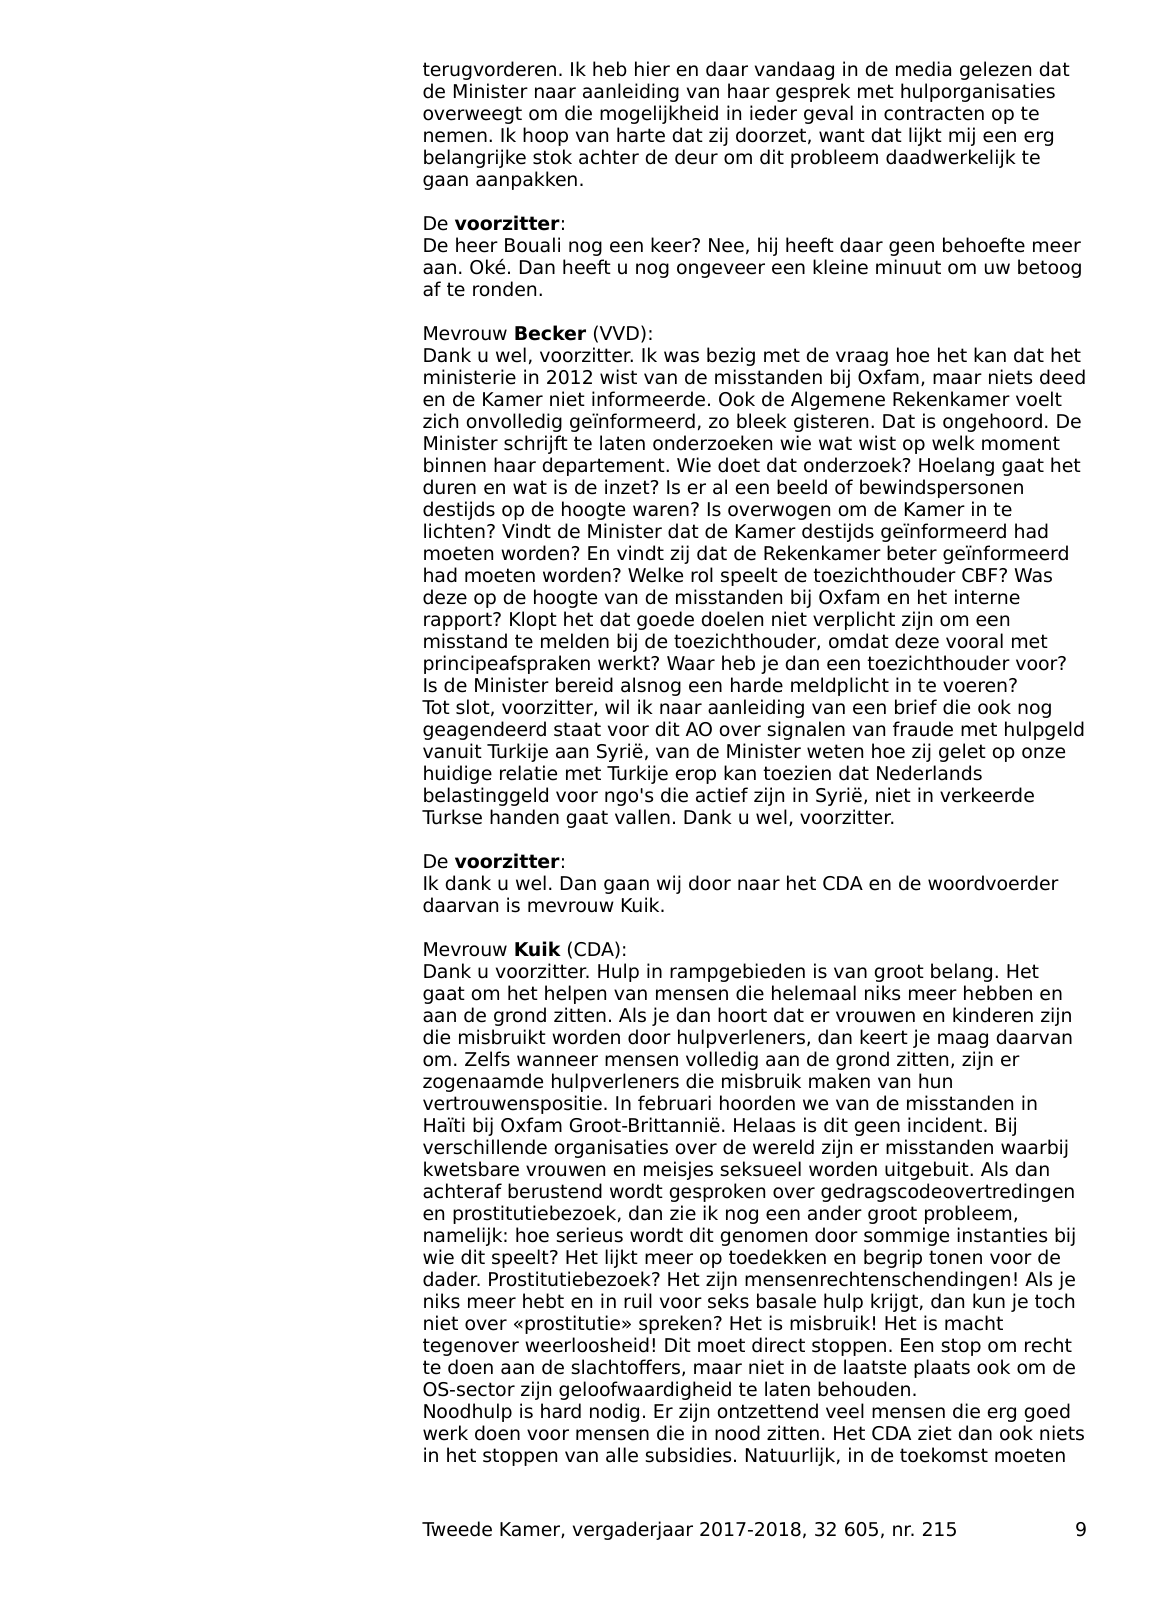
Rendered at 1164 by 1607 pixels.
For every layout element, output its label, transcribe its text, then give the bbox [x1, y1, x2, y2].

text Mevrouw Becker (VVD): [422, 323, 1087, 345]
text Tot slot, voorzitter, wil ik naar aanleiding van een brief die ook nog geagendeerd staat voor dit AO over signalen van fraude met hulpgeld vanuit Turkije aan Syrië, van de Minister weten hoe zij gelet op onze huidige relatie met Turkije erop kan toezien dat Nederlands belastinggeld voor ngo's die actief zijn in Syrië, niet in verkeerde Turkse handen gaat vallen. Dank u wel, voorzitter. [422, 697, 1087, 829]
text Mevrouw Kuik (CDA): [422, 939, 1087, 961]
text De voorzitter: [422, 213, 1087, 235]
text De heer Bouali nog een keer? Nee, hij heeft daar geen behoefte meer aan. Oké. Dan heeft u nog ongeveer een kleine minuut om uw betoog af te ronden. [422, 235, 1087, 301]
text Dank u wel, voorzitter. Ik was bezig met de vraag hoe het kan dat het ministerie in 2012 wist van de misstanden bij Oxfam, maar niets deed en de Kamer niet informeerde. Ook de Algemene Rekenkamer voelt zich onvolledig geïnformeerd, zo bleek gisteren. Dat is ongehoord. De Minister schrijft te laten onderzoeken wie wat wist op welk moment binnen haar departement. Wie doet dat onderzoek? Hoelang gaat het duren en wat is de inzet? Is er al een beeld of bewindspersonen destijds op de hoogte waren? Is overwogen om de Kamer in te lichten? Vindt de Minister dat de Kamer destijds geïnformeerd had moeten worden? En vindt zij dat de Rekenkamer beter geïnformeerd had moeten worden? Welke rol speelt de toezichthouder CBF? Was deze op de hoogte van de misstanden bij Oxfam en het interne rapport? Klopt het dat goede doelen niet verplicht zijn om een misstand te melden bij de toezichthouder, omdat deze vooral met principeafspraken werkt? Waar heb je dan een toezichthouder voor? Is de Minister bereid alsnog een harde meldplicht in te voeren? [422, 345, 1087, 697]
text Dank u voorzitter. Hulp in rampgebieden is van groot belang. Het gaat om het helpen van mensen die helemaal niks meer hebben en aan de grond zitten. Als je dan hoort dat er vrouwen en kinderen zijn die misbruikt worden door hulpverleners, dan keert je maag daarvan om. Zelfs wanneer mensen volledig aan de grond zitten, zijn er zogenaamde hulpverleners die misbruik maken van hun vertrouwenspositie. In februari hoorden we van de misstanden in Haïti bij Oxfam Groot-Brittannië. Helaas is dit geen incident. Bij verschillende organisaties over de wereld zijn er misstanden waarbij kwetsbare vrouwen en meisjes seksueel worden uitgebuit. Als dan achteraf berustend wordt gesproken over gedragscodeovertredingen en prostitutiebezoek, dan zie ik nog een ander groot probleem, namelijk: hoe serieus wordt dit genomen door sommige instanties bij wie dit speelt? Het lijkt meer op toedekken en begrip tonen voor de dader. Prostitutiebezoek? Het zijn mensenrechtenschendingen! Als je niks meer hebt en in ruil voor seks basale hulp krijgt, dan kun je toch niet over «prostitutie» spreken? Het is misbruik! Het is macht tegenover weerloosheid! Dit moet direct stoppen. Een stop om recht te doen aan de slachtoffers, maar niet in de laatste plaats ook om de OS-sector zijn geloofwaardigheid te laten behouden. [422, 961, 1087, 1401]
text De voorzitter: [422, 851, 1087, 873]
text terugvorderen. Ik heb hier en daar vandaag in de media gelezen dat de Minister naar aanleiding van haar gesprek met hulporganisaties overweegt om die mogelijkheid in ieder geval in contracten op te nemen. Ik hoop van harte dat zij doorzet, want dat lijkt mij een erg belangrijke stok achter de deur om dit probleem daadwerkelijk te gaan aanpakken. [422, 59, 1087, 191]
text Ik dank u wel. Dan gaan wij door naar het CDA en de woordvoerder daarvan is mevrouw Kuik. [422, 873, 1087, 917]
text Noodhulp is hard nodig. Er zijn ontzettend veel mensen die erg goed werk doen voor mensen die in nood zitten. Het CDA ziet dan ook niets in het stoppen van alle subsidies. Natuurlijk, in de toekomst moeten [422, 1401, 1087, 1467]
